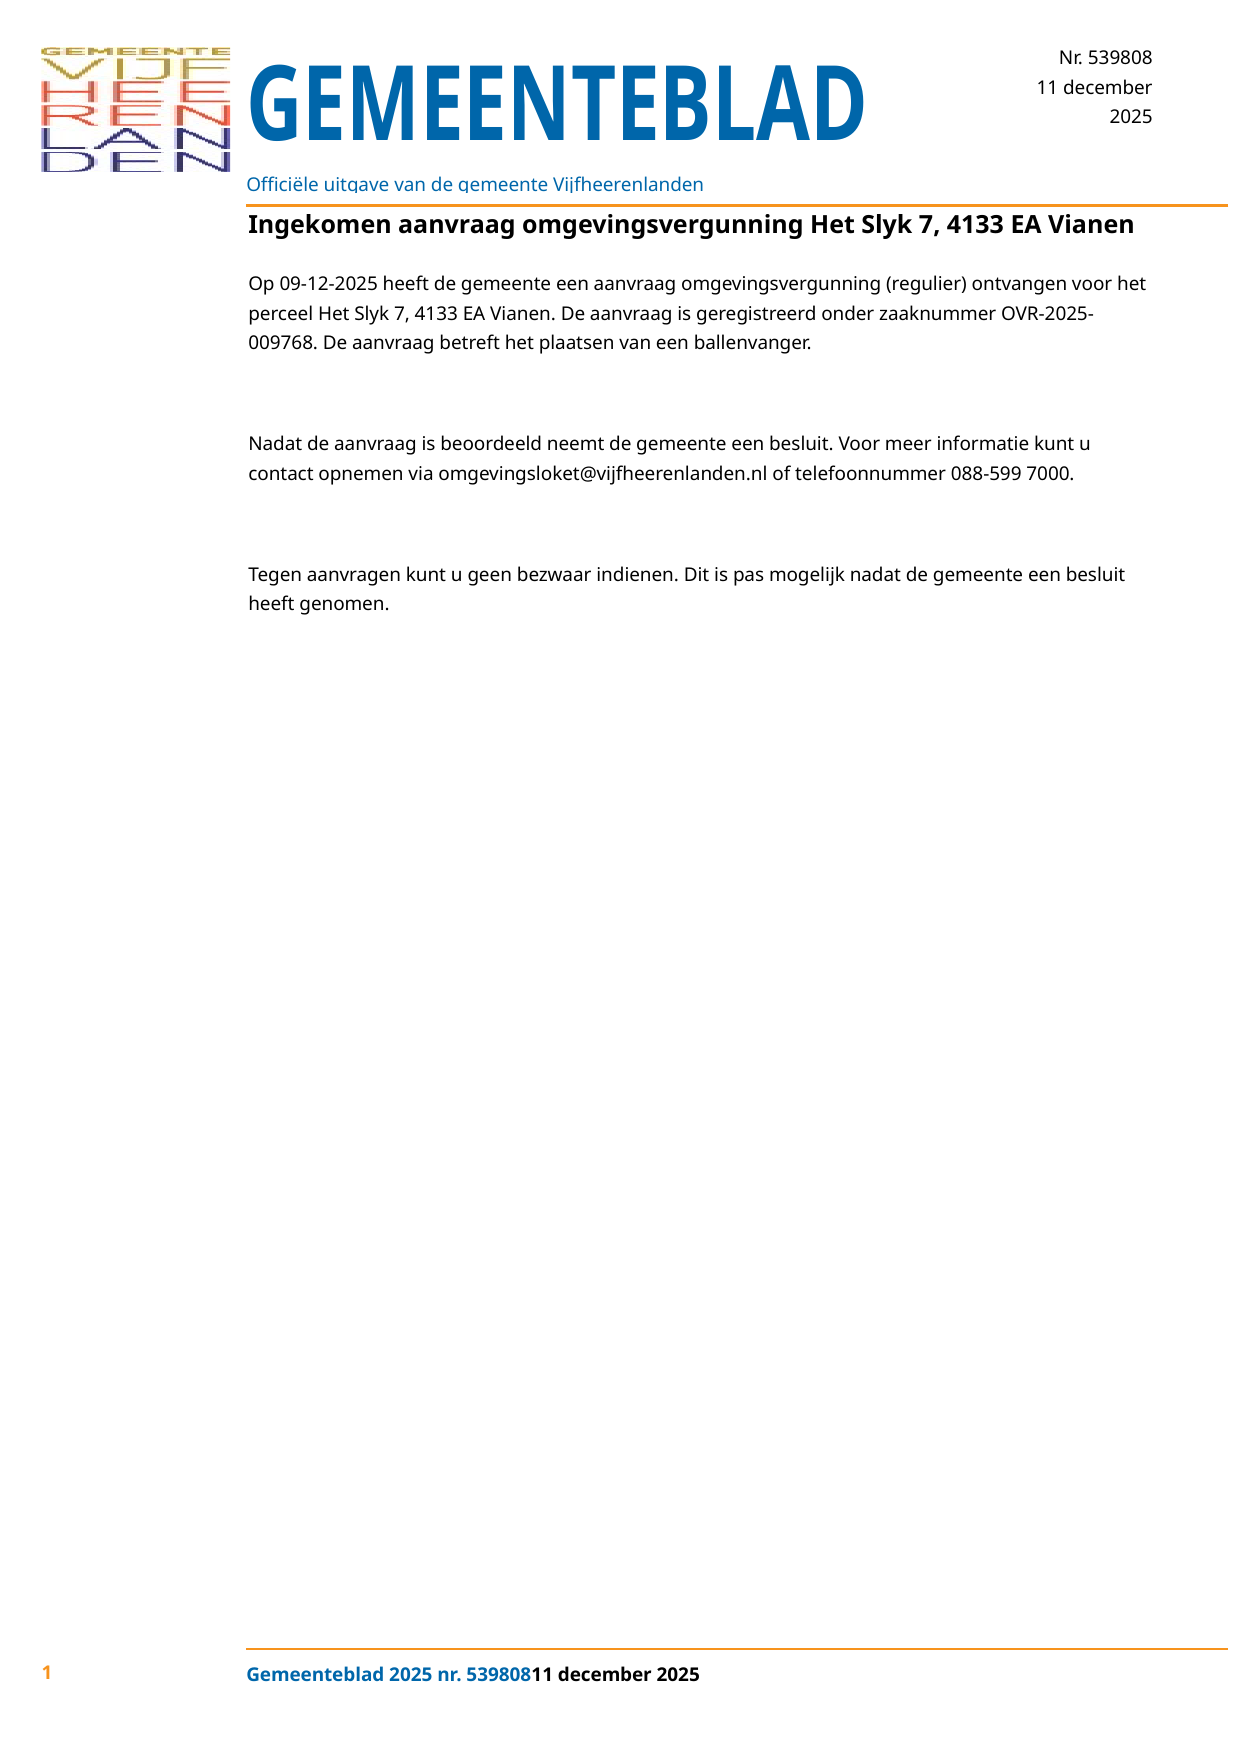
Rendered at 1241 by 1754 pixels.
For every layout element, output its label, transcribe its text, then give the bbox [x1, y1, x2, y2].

picture [41, 47, 231, 172]
text Tegen aanvragen kunt u geen bezwaar indienen. Dit is pas mogelijk nadat de gemeente een besluit heeft genomen. [248, 561, 1152, 616]
text Op 09-12-2025 heeft de gemeente een aanvraag omgevingsvergunning (regulier) ontvangen voor het perceel Het Slyk 7, 4133 EA Vianen. De aanvraag is geregistreerd onder zaaknummer OVR-2025-009768. De aanvraag betreft het plaatsen van een ballenvanger. [248, 270, 1152, 355]
text Ingekomen aanvraag omgevingsvergunning Het Slyk 7, 4133 EA Vianen [248, 207, 1152, 241]
text Nadat de aanvraag is beoordeeld neemt de gemeente een besluit. Voor meer informatie kunt u contact opnemen via omgevingsloket@vijfheerenlanden.nl of telefoonnummer 088-599 7000. [248, 430, 1152, 486]
